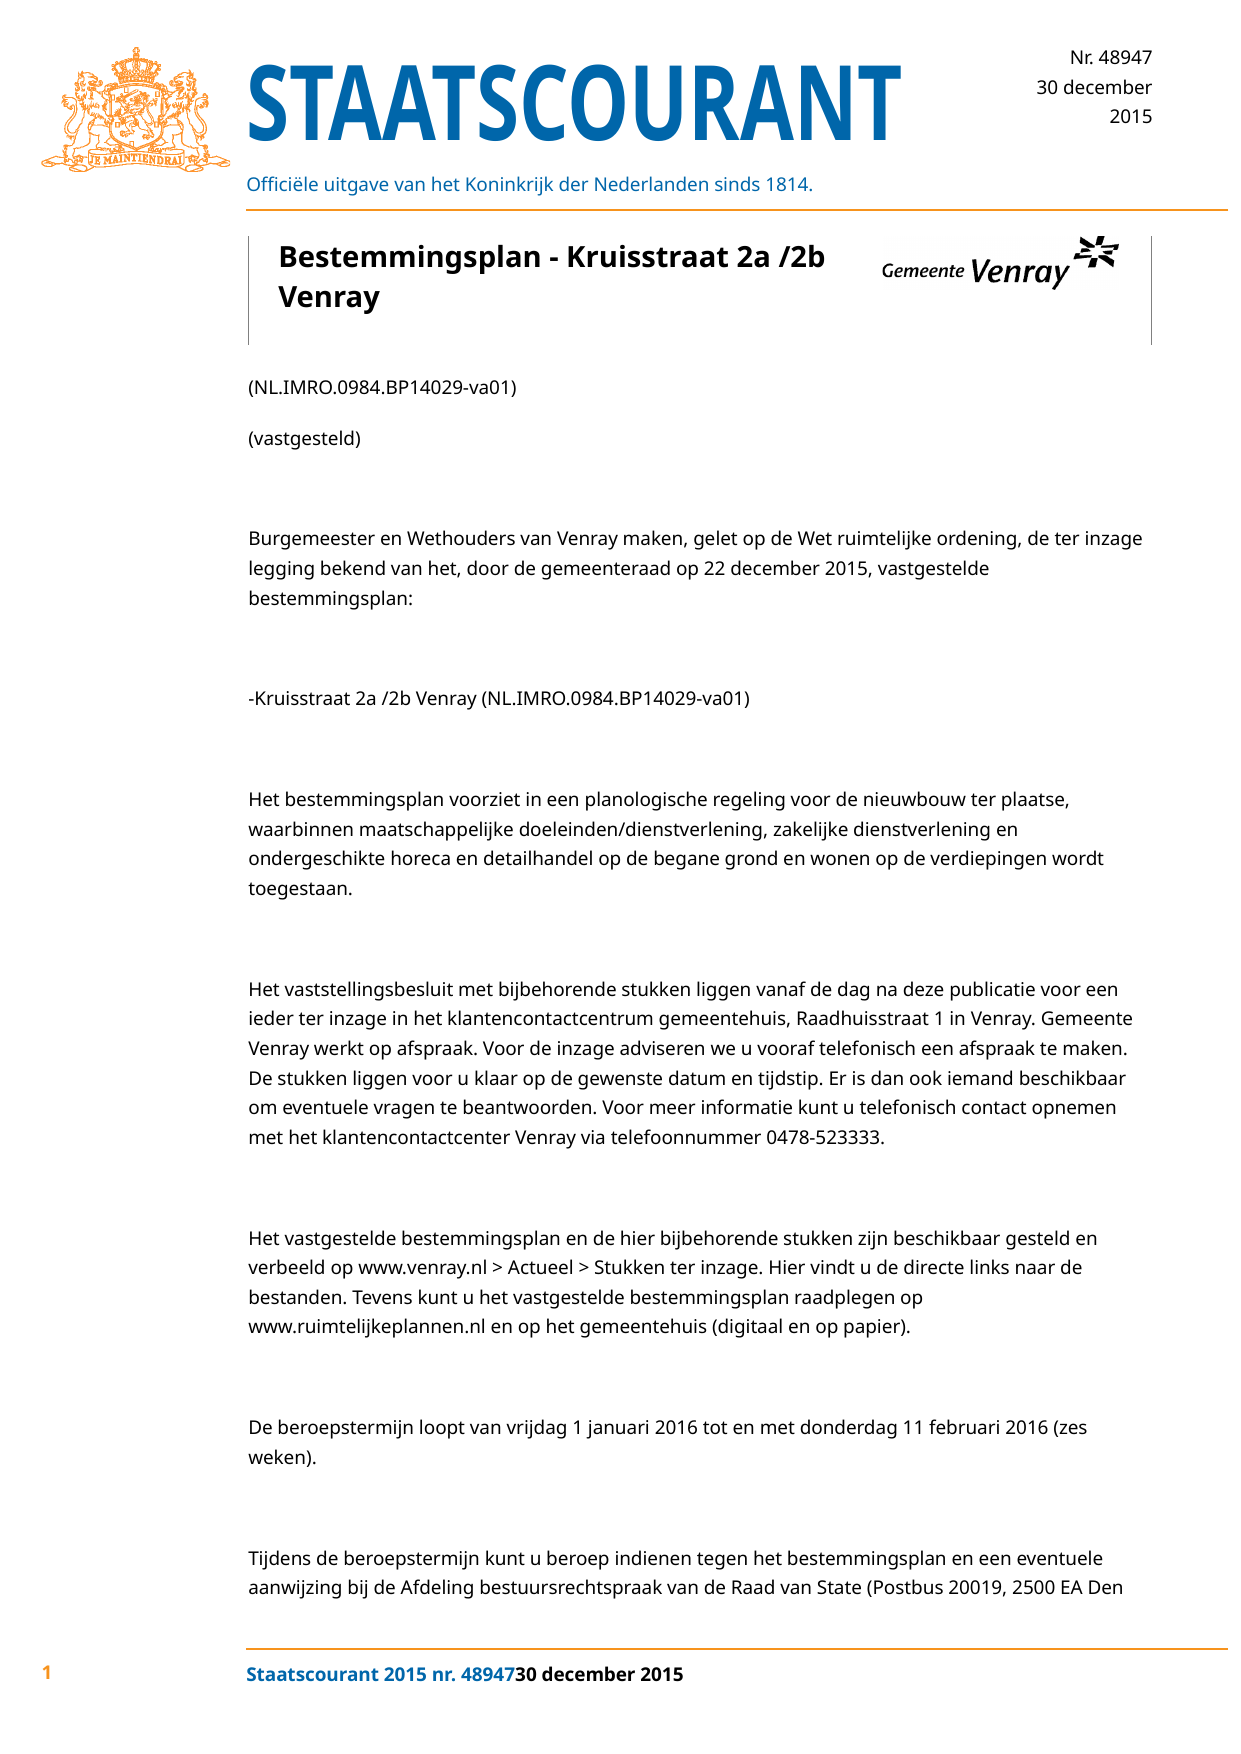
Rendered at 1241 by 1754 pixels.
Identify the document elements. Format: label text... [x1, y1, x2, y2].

picture [41, 47, 231, 172]
text Tijdens de beroepstermijn kunt u beroep indienen tegen het bestemmingsplan en een eventuele aanwijzing bij de Afdeling bestuursrechtspraak van de Raad van State (Postbus 20019, 2500 EA Den [248, 1545, 1152, 1600]
table_header Bestemmingsplan - Kruisstraat 2a /2b Venray [249, 236, 850, 345]
text Burgemeester en Wethouders van Venray maken, gelet op de Wet ruimtelijke ordening, de ter inzage legging bekend van het, door de gemeenteraad op 22 december 2015, vastgestelde bestemmingsplan: [248, 526, 1152, 610]
table_header [850, 236, 1151, 345]
text (NL.IMRO.0984.BP14029-va01) [248, 374, 1152, 400]
text (vastgesteld) [248, 425, 1152, 450]
text De beroepstermijn loopt van vrijdag 1 januari 2016 tot en met donderdag 11 februari 2016 (zes weken). [248, 1414, 1152, 1469]
text Het vastgestelde bestemmingsplan en de hier bijbehorende stukken zijn beschikbaar gesteld en verbeeld op www.venray.nl > Actueel > Stukken ter inzage. Hier vindt u de directe links naar de bestanden. Tevens kunt u het vastgestelde bestemmingsplan raadplegen op www.ruimtelijkeplannen.nl en op het gemeentehuis (digitaal en op papier). [248, 1225, 1152, 1339]
text -Kruisstraat 2a /2b Venray (NL.IMRO.0984.BP14029-va01) [248, 686, 1152, 711]
text Het bestemmingsplan voorziet in een planologische regeling voor de nieuwbouw ter plaatse, waarbinnen maatschappelijke doeleinden/dienstverlening, zakelijke dienstverlening en ondergeschikte horeca en detailhandel op de begane grond en wonen op de verdiepingen wordt toegestaan. [248, 786, 1152, 901]
picture [882, 236, 1119, 290]
text Het vaststellingsbesluit met bijbehorende stukken liggen vanaf de dag na deze publicatie voor een ieder ter inzage in het klantencontactcentrum gemeentehuis, Raadhuisstraat 1 in Venray. Gemeente Venray werkt op afspraak. Voor de inzage adviseren we u vooraf telefonisch een afspraak te maken. De stukken liggen voor u klaar op de gewenste datum en tijdstip. Er is dan ook iemand beschikbaar om eventuele vragen te beantwoorden. Voor meer informatie kunt u telefonisch contact opnemen met het klantencontactcenter Venray via telefoonnummer 0478-523333. [248, 976, 1152, 1149]
